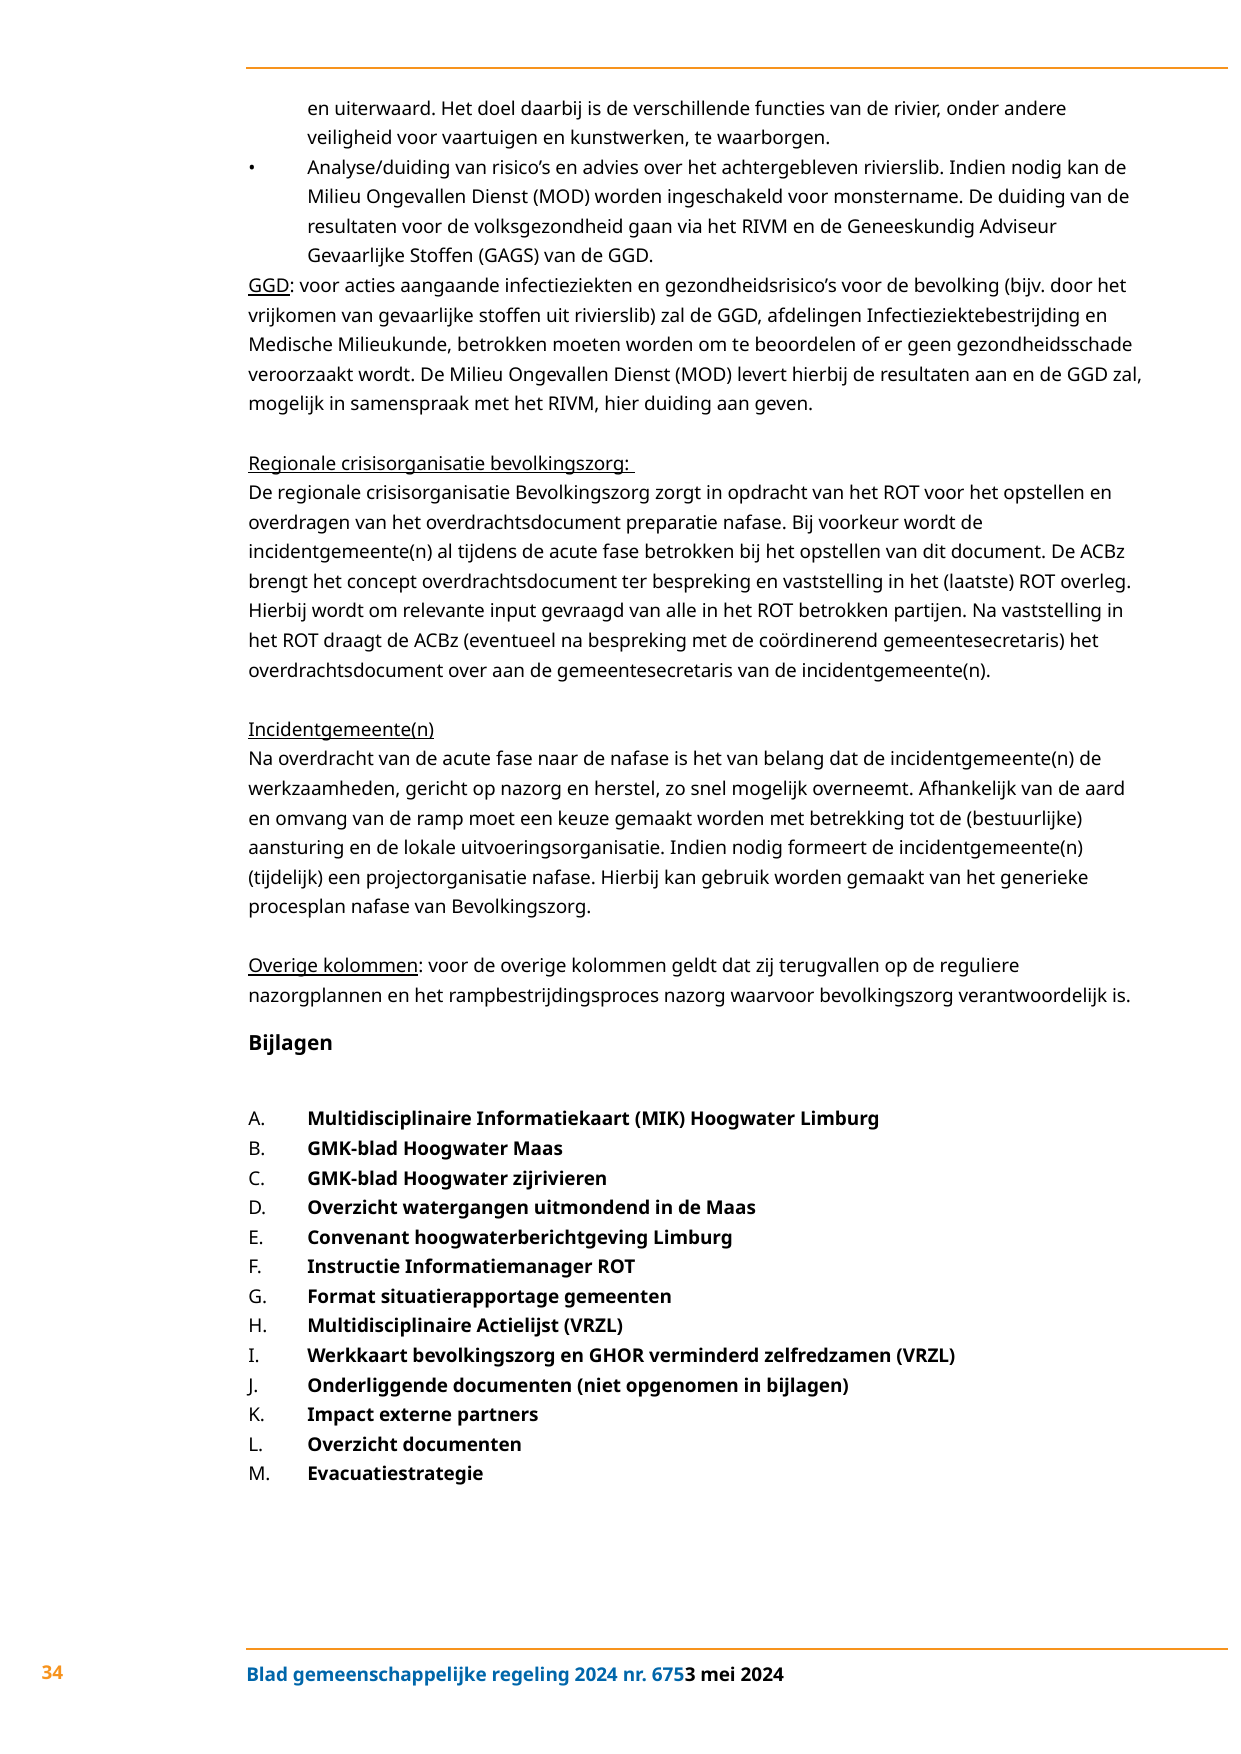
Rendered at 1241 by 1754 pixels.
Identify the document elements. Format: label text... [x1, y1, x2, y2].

text Na overdracht van de acute fase naar de nafase is het van belang dat de incidentgemeente(n) de werkzaamheden, gericht op nazorg en herstel, zo snel mogelijk overneemt. Afhankelijk van de aard en omvang van de ramp moet een keuze gemaakt worden met betrekking tot de (bestuurlijke) aansturing en de lokale uitvoeringsorganisatie. Indien nodig formeert de incidentgemeente(n) (tijdelijk) een projectorganisatie nafase. Hierbij kan gebruik worden gemaakt van het generieke procesplan nafase van Bevolkingszorg. [248, 746, 1152, 919]
list Convenant hoogwaterberichtgeving Limburg [248, 1224, 1152, 1250]
list Evacuatiestrategie [248, 1461, 1152, 1486]
list Impact externe partners [248, 1401, 1152, 1427]
text Incidentgemeente(n) [248, 716, 1152, 742]
text Overige kolommen: voor de overige kolommen geldt dat zij terugvallen op de reguliere nazorgplannen en het rampbestrijdingsproces nazorg waarvoor bevolkingszorg verantwoordelijk is. [248, 953, 1152, 1008]
text Regionale crisisorganisatie bevolkingszorg: [248, 450, 1152, 476]
list en uiterwaard. Het doel daarbij is de verschillende functies van de rivier, onder andere veiligheid voor vaartuigen en kunstwerken, te waarborgen. [248, 95, 1152, 150]
list Werkkaart bevolkingszorg en GHOR verminderd zelfredzamen (VRZL) [248, 1342, 1152, 1368]
list Overzicht documenten [248, 1431, 1152, 1457]
list Format situatierapportage gemeenten [248, 1283, 1152, 1309]
list Onderliggende documenten (niet opgenomen in bijlagen) [248, 1372, 1152, 1398]
text Bijlagen [248, 1028, 1152, 1056]
text De regionale crisisorganisatie Bevolkingszorg zorgt in opdracht van het ROT voor het opstellen en overdragen van het overdrachtsdocument preparatie nafase. Bij voorkeur wordt de incidentgemeente(n) al tijdens de acute fase betrokken bij het opstellen van dit document. De ACBz brengt het concept overdrachtsdocument ter bespreking en vaststelling in het (laatste) ROT overleg. Hierbij wordt om relevante input gevraagd van alle in het ROT betrokken partijen. Na vaststelling in het ROT draagt de ACBz (eventueel na bespreking met de coördinerend gemeentesecretaris) het overdrachtsdocument over aan de gemeentesecretaris van de incidentgemeente(n). [248, 479, 1152, 683]
list GMK-blad Hoogwater Maas [248, 1135, 1152, 1161]
text GGD: voor acties aangaande infectieziekten en gezondheidsrisico’s voor de bevolking (bijv. door het vrijkomen van gevaarlijke stoffen uit rivierslib) zal de GGD, afdelingen Infectieziektebestrijding en Medische Milieukunde, betrokken moeten worden om te beoordelen of er geen gezondheidsschade veroorzaakt wordt. De Milieu Ongevallen Dienst (MOD) levert hierbij de resultaten aan en de GGD zal, mogelijk in samenspraak met het RIVM, hier duiding aan geven. [248, 272, 1152, 416]
picture [41, 47, 231, 172]
list Multidisciplinaire Actielijst (VRZL) [248, 1313, 1152, 1338]
list Instructie Informatiemanager ROT [248, 1253, 1152, 1279]
list Multidisciplinaire Informatiekaart (MIK) Hoogwater Limburg [248, 1106, 1152, 1131]
list Analyse/duiding van risico’s en advies over het achtergebleven rivierslib. Indien nodig kan de Milieu Ongevallen Dienst (MOD) worden ingeschakeld voor monstername. De duiding van de resultaten voor de volksgezondheid gaan via het RIVM en de Geneeskundig Adviseur Gevaarlijke Stoffen (GAGS) van de GGD. [248, 154, 1152, 268]
list GMK-blad Hoogwater zijrivieren [248, 1165, 1152, 1191]
list Overzicht watergangen uitmondend in de Maas [248, 1194, 1152, 1220]
